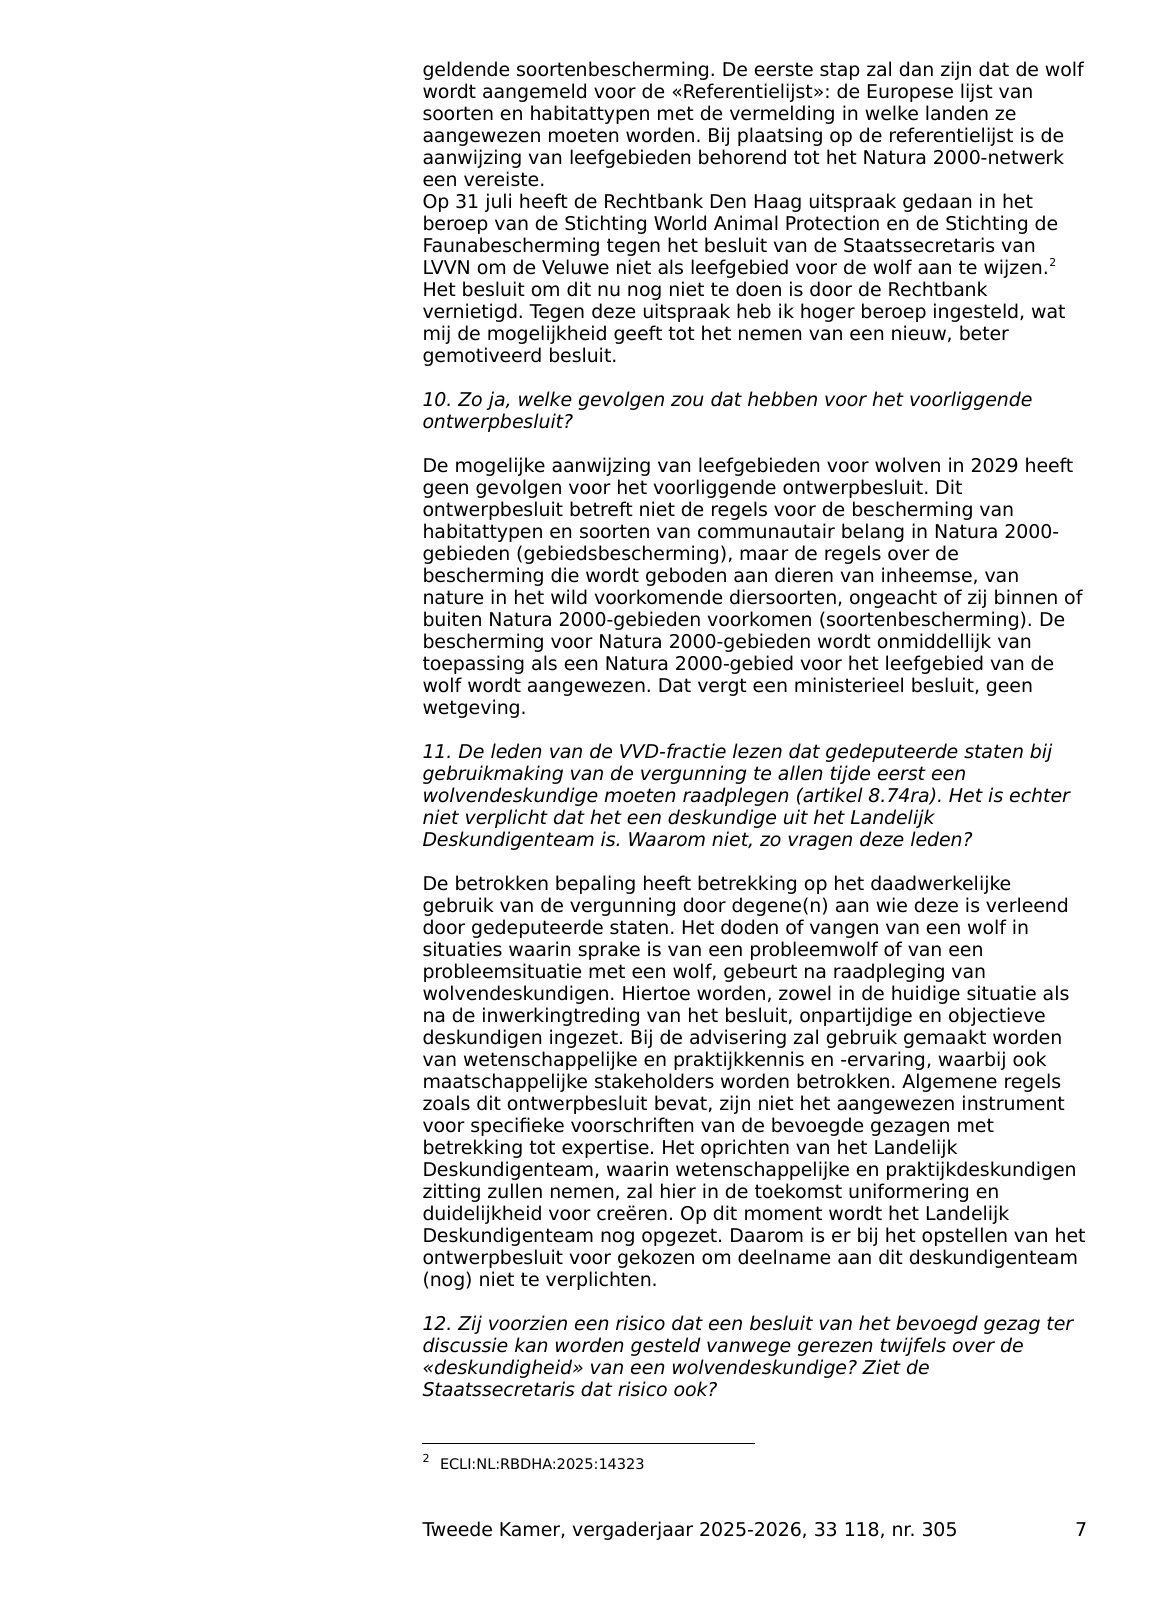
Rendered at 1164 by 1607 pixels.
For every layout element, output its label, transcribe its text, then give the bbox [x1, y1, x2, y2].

text geldende soortenbescherming. De eerste stap zal dan zijn dat de wolf wordt aangemeld voor de «Referentielijst»: de Europese lijst van soorten en habitattypen met de vermelding in welke landen ze aangewezen moeten worden. Bij plaatsing op de referentielijst is de aanwijzing van leefgebieden behorend tot het Natura 2000-netwerk een vereiste. [422, 59, 1087, 191]
text De mogelijke aanwijzing van leefgebieden voor wolven in 2029 heeft geen gevolgen voor het voorliggende ontwerpbesluit. Dit ontwerpbesluit betreft niet de regels voor de bescherming van habitattypen en soorten van communautair belang in Natura 2000-gebieden (gebiedsbescherming), maar de regels over de bescherming die wordt geboden aan dieren van inheemse, van nature in het wild voorkomende diersoorten, ongeacht of zij binnen of buiten Natura 2000-gebieden voorkomen (soortenbescherming). De bescherming voor Natura 2000-gebieden wordt onmiddellijk van toepassing als een Natura 2000-gebied voor het leefgebied van de wolf wordt aangewezen. Dat vergt een ministerieel besluit, geen wetgeving. [422, 455, 1087, 719]
text 11. De leden van de VVD-fractie lezen dat gedeputeerde staten bij gebruikmaking van de vergunning te allen tijde eerst een wolvendeskundige moeten raadplegen (artikel 8.74ra). Het is echter niet verplicht dat het een deskundige uit het Landelijk Deskundigenteam is. Waarom niet, zo vragen deze leden? [422, 741, 1087, 851]
text 10. Zo ja, welke gevolgen zou dat hebben voor het voorliggende ontwerpbesluit? [422, 389, 1087, 433]
text Op 31 juli heeft de Rechtbank Den Haag uitspraak gedaan in het beroep van de Stichting World Animal Protection en de Stichting de Faunabescherming tegen het besluit van de Staatssecretaris van LVVN om de Veluwe niet als leefgebied voor de wolf aan te wijzen. Het besluit om dit nu nog niet te doen is door de Rechtbank vernietigd. Tegen deze uitspraak heb ik hoger beroep ingesteld, wat mij de mogelijkheid geeft tot het nemen van een nieuw, beter gemotiveerd besluit. [422, 191, 1087, 367]
text De betrokken bepaling heeft betrekking op het daadwerkelijke gebruik van de vergunning door degene(n) aan wie deze is verleend door gedeputeerde staten. Het doden of vangen van een wolf in situaties waarin sprake is van een probleemwolf of van een probleemsituatie met een wolf, gebeurt na raadpleging van wolvendeskundigen. Hiertoe worden, zowel in de huidige situatie als na de inwerkingtreding van het besluit, onpartijdige en objectieve deskundigen ingezet. Bij de advisering zal gebruik gemaakt worden van wetenschappelijke en praktijkkennis en -ervaring, waarbij ook maatschappelijke stakeholders worden betrokken. Algemene regels zoals dit ontwerpbesluit bevat, zijn niet het aangewezen instrument voor specifieke voorschriften van de bevoegde gezagen met betrekking tot expertise. Het oprichten van het Landelijk Deskundigenteam, waarin wetenschappelijke en praktijkdeskundigen zitting zullen nemen, zal hier in de toekomst uniformering en duidelijkheid voor creëren. Op dit moment wordt het Landelijk Deskundigenteam nog opgezet. Daarom is er bij het opstellen van het ontwerpbesluit voor gekozen om deelname aan dit deskundigenteam (nog) niet te verplichten. [422, 873, 1087, 1291]
text 12. Zij voorzien een risico dat een besluit van het bevoegd gezag ter discussie kan worden gesteld vanwege gerezen twijfels over de «deskundigheid» van een wolvendeskundige? Ziet de Staatssecretaris dat risico ook? [422, 1313, 1087, 1401]
text ECLI:NL:RBDHA:2025:14323 [422, 1452, 1087, 1474]
